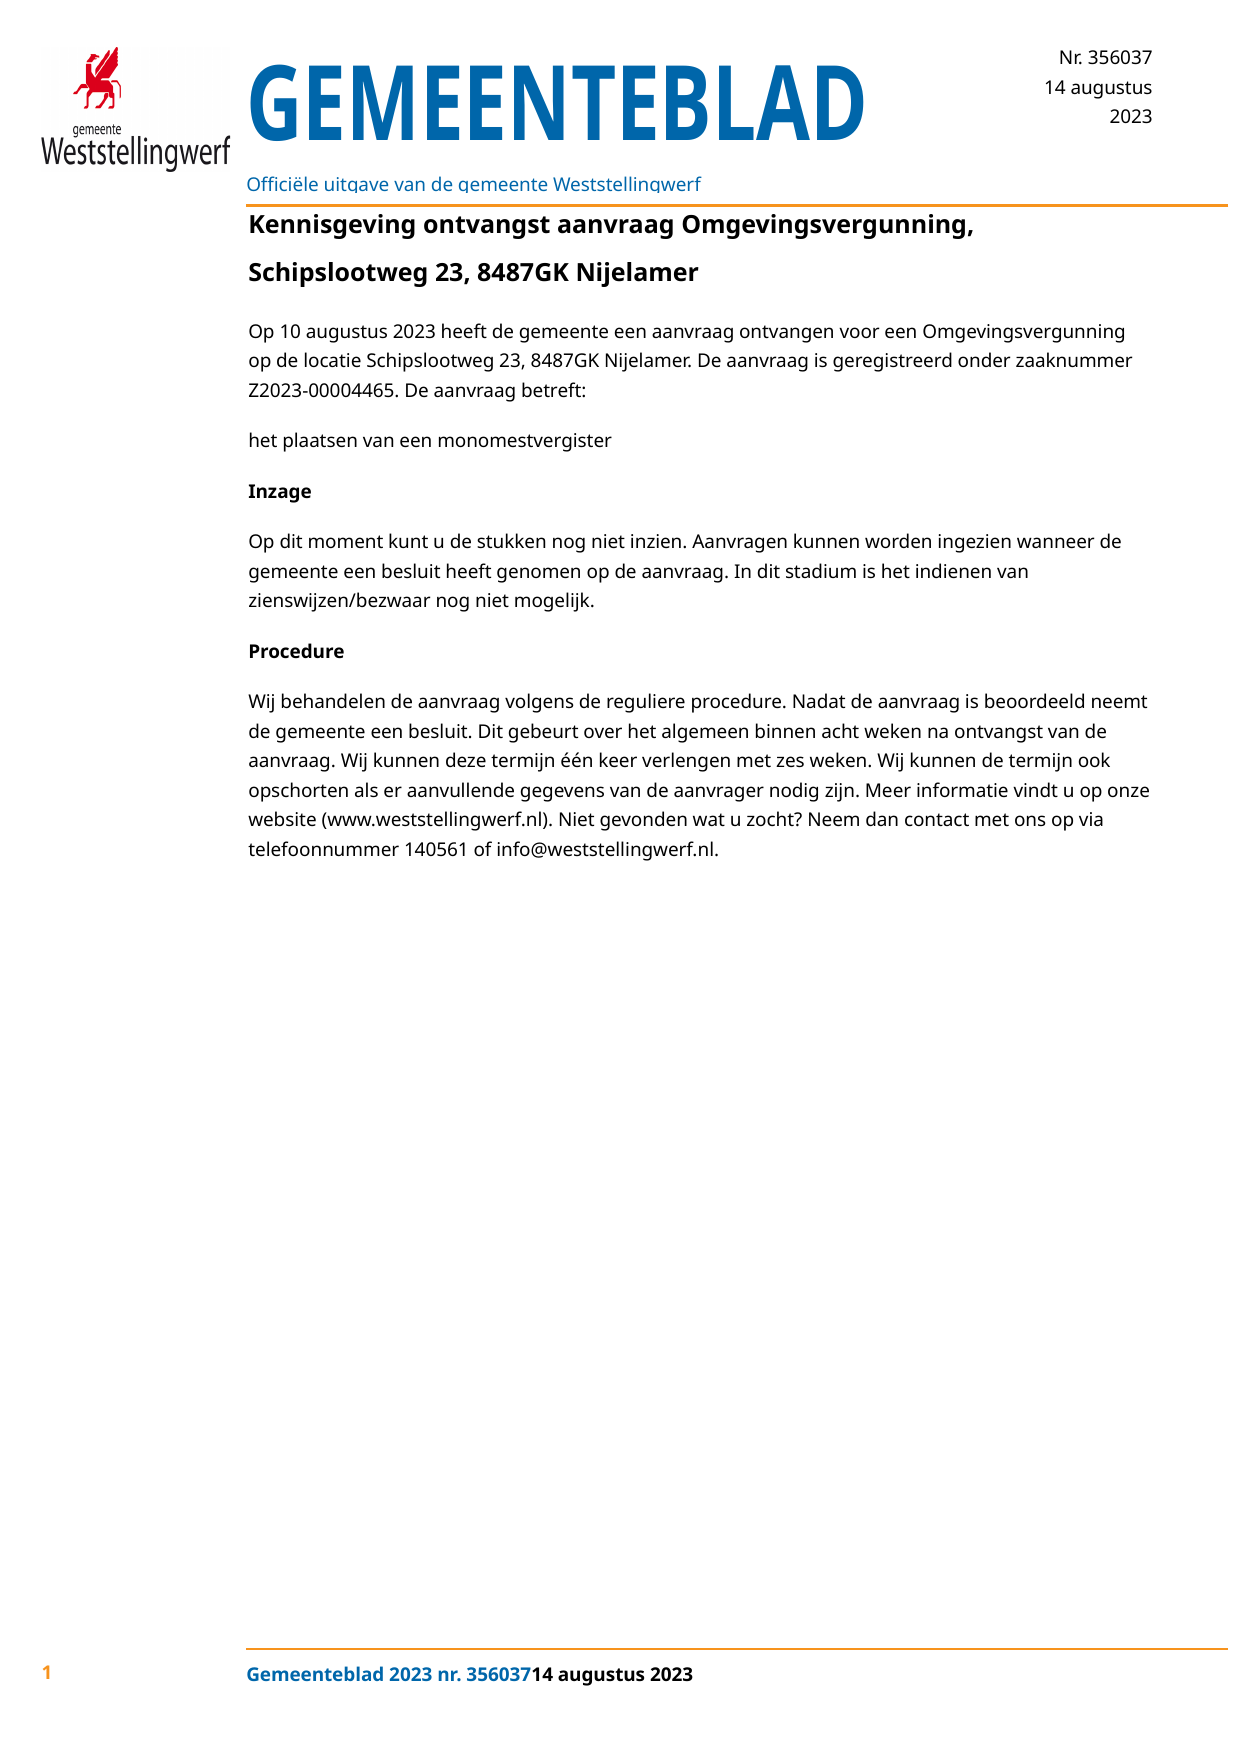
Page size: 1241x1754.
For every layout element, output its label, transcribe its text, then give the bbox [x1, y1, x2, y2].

text Op dit moment kunt u de stukken nog niet inzien. Aanvragen kunnen worden ingezien wanneer de gemeente een besluit heeft genomen op de aanvraag. In dit stadium is het indienen van zienswijzen/bezwaar nog niet mogelijk. [248, 528, 1152, 613]
text Op 10 augustus 2023 heeft de gemeente een aanvraag ontvangen voor een Omgevingsvergunning op de locatie Schipslootweg 23, 8487GK Nijelamer. De aanvraag is geregistreerd onder zaaknummer Z2023-00004465. De aanvraag betreft: [248, 318, 1152, 403]
picture [41, 47, 231, 172]
text Inzage [248, 478, 1152, 504]
text het plaatsen van een monomestvergister [248, 427, 1152, 453]
text Kennisgeving ontvangst aanvraag Omgevingsvergunning, Schipslootweg 23, 8487GK Nijelamer [248, 207, 1152, 288]
text Procedure [248, 638, 1152, 664]
text Wij behandelen de aanvraag volgens de reguliere procedure. Nadat de aanvraag is beoordeeld neemt de gemeente een besluit. Dit gebeurt over het algemeen binnen acht weken na ontvangst van de aanvraag. Wij kunnen deze termijn één keer verlengen met zes weken. Wij kunnen de termijn ook opschorten als er aanvullende gegevens van de aanvrager nodig zijn. Meer informatie vindt u op onze website (www.weststellingwerf.nl). Niet gevonden wat u zocht? Neem dan contact met ons op via telefoonnummer 140561 of info@weststellingwerf.nl. [248, 688, 1152, 862]
